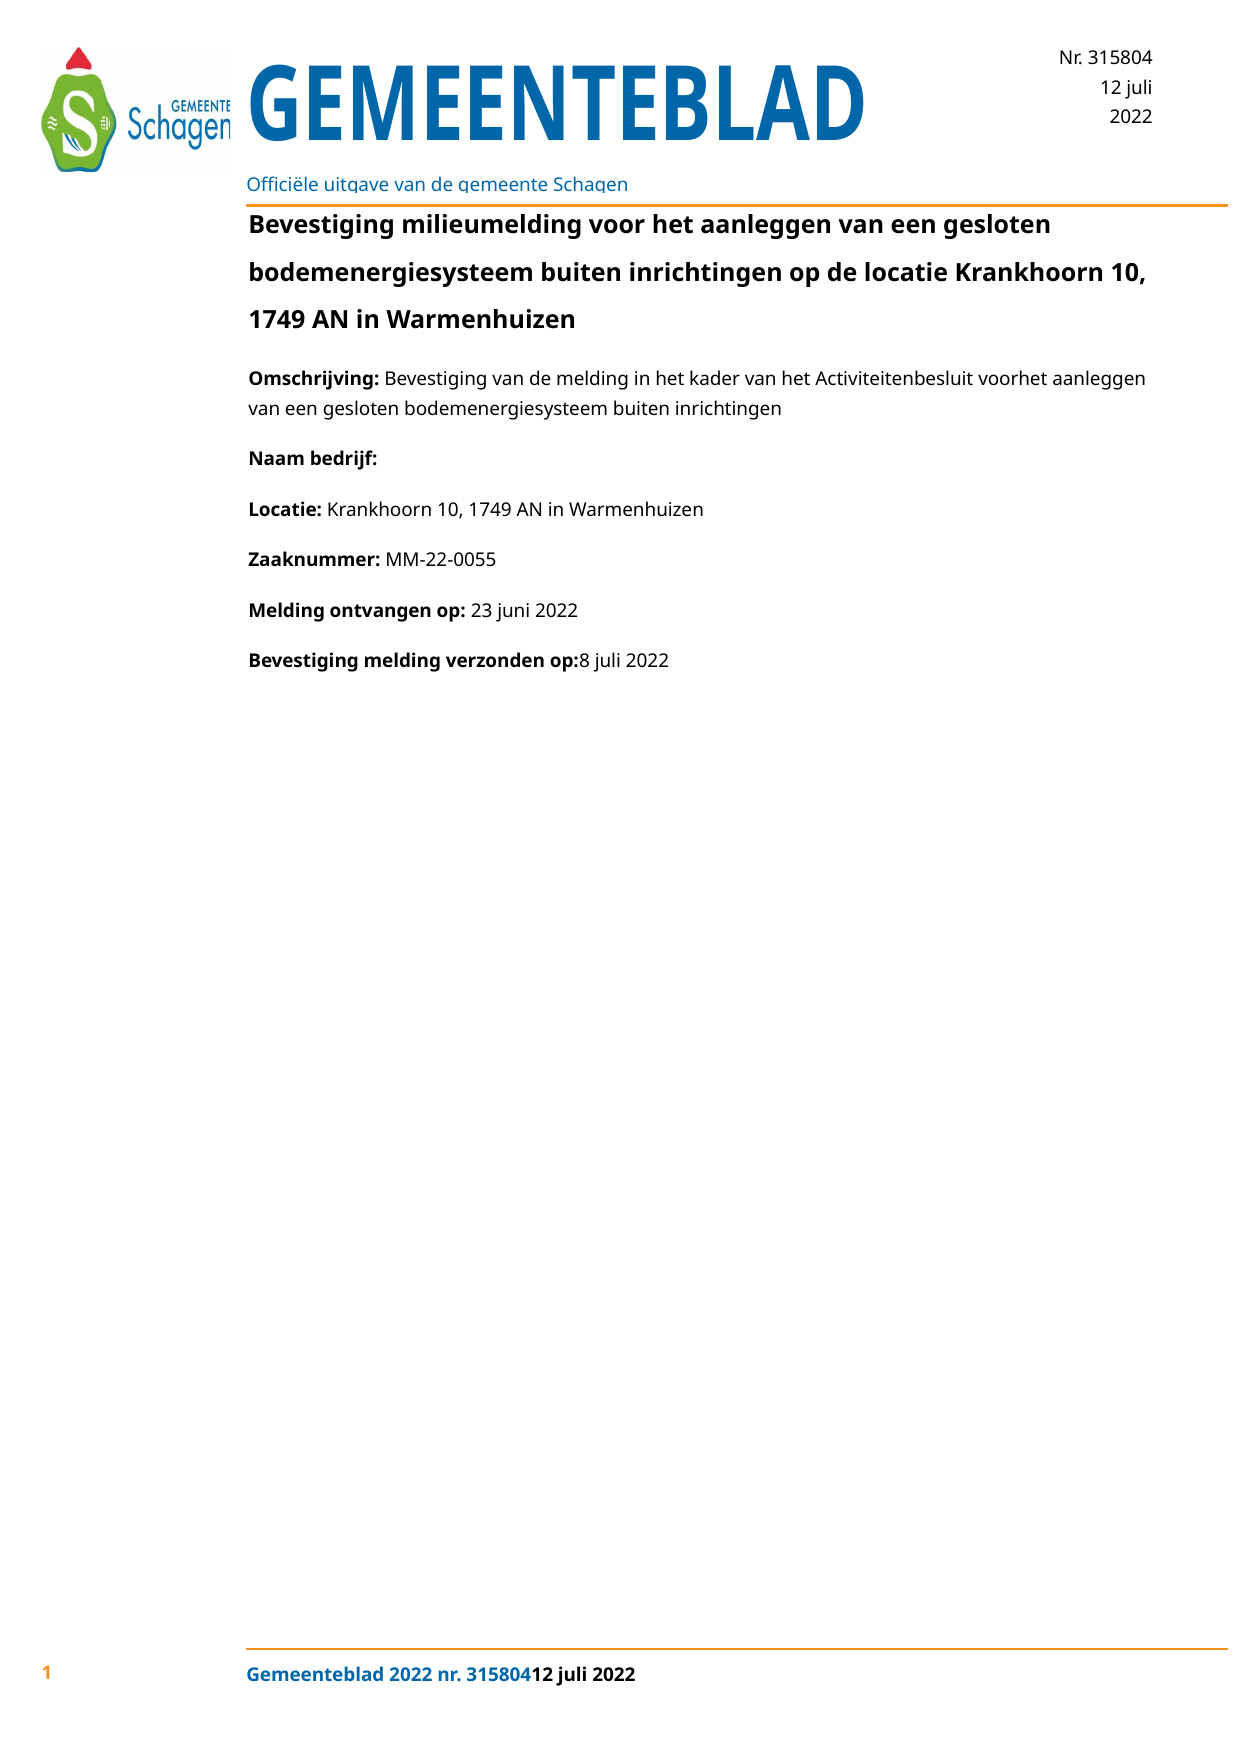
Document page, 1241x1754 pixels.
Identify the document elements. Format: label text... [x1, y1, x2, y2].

text Bevestiging melding verzonden op:8 juli 2022 [248, 647, 1152, 673]
text Bevestiging milieumelding voor het aanleggen van een gesloten bodemenergiesysteem buiten inrichtingen op de locatie Krankhoorn 10, 1749 AN in Warmenhuizen [248, 207, 1152, 336]
text Naam bedrijf: [248, 446, 1152, 471]
text Omschrijving: Bevestiging van de melding in het kader van het Activiteitenbesluit voorhet aanleggen van een gesloten bodemenergiesysteem buiten inrichtingen [248, 366, 1152, 421]
text Zaaknummer: MM-22-0055 [248, 546, 1152, 572]
text Locatie: Krankhoorn 10, 1749 AN in Warmenhuizen [248, 496, 1152, 522]
text Melding ontvangen op: 23 juni 2022 [248, 597, 1152, 622]
picture [41, 47, 231, 172]
